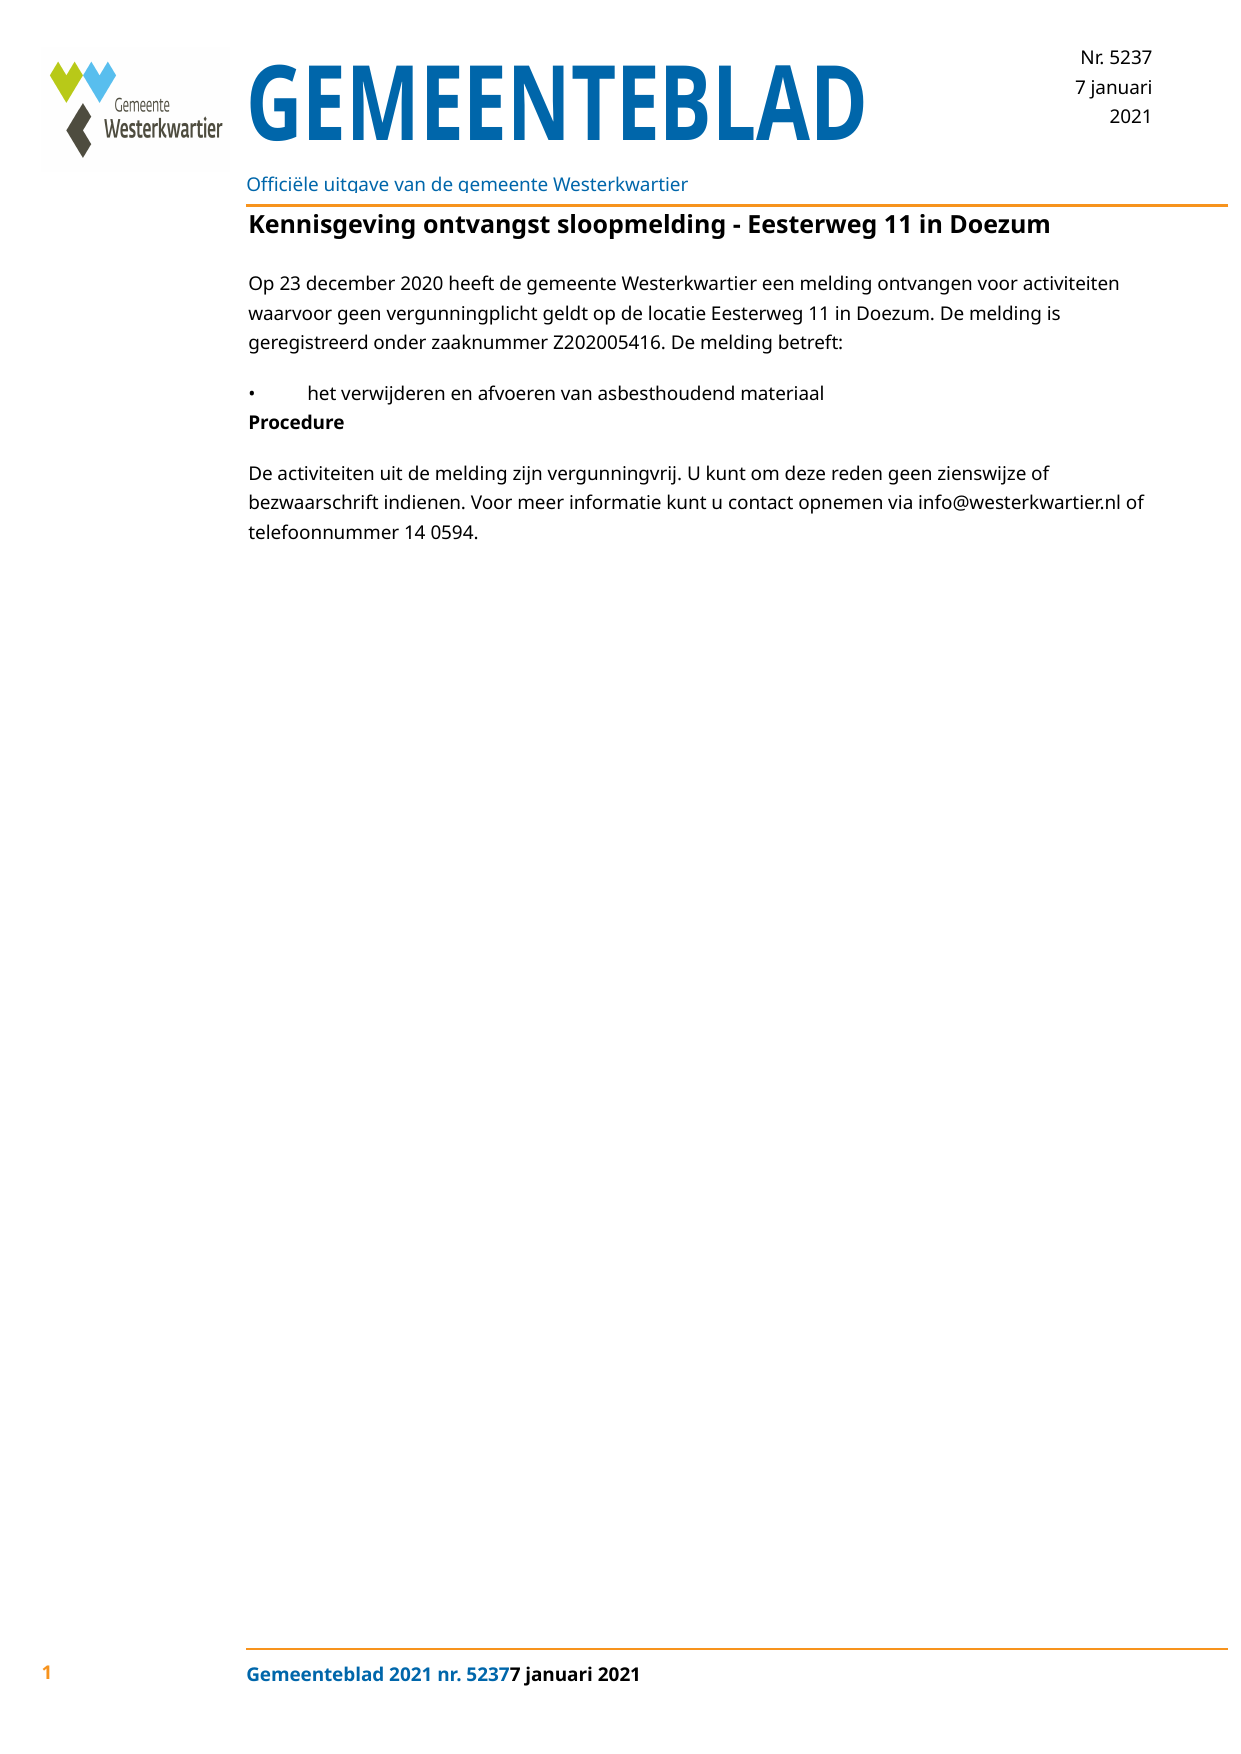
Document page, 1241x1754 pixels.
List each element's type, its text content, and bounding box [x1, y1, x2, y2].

text De activiteiten uit de melding zijn vergunningvrij. U kunt om deze reden geen zienswijze of bezwaarschrift indienen. Voor meer informatie kunt u contact opnemen via info@westerkwartier.nl of telefoonnummer 14 0594. [248, 460, 1152, 545]
text Kennisgeving ontvangst sloopmelding - Eesterweg 11 in Doezum [248, 207, 1152, 241]
text Op 23 december 2020 heeft de gemeente Westerkwartier een melding ontvangen voor activiteiten waarvoor geen vergunningplicht geldt op de locatie Eesterweg 11 in Doezum. De melding is geregistreerd onder zaaknummer Z202005416. De melding betreft: [248, 270, 1152, 355]
text Procedure [248, 409, 1152, 435]
picture [41, 47, 231, 172]
list het verwijderen en afvoeren van asbesthoudend materiaal [248, 380, 1152, 406]
